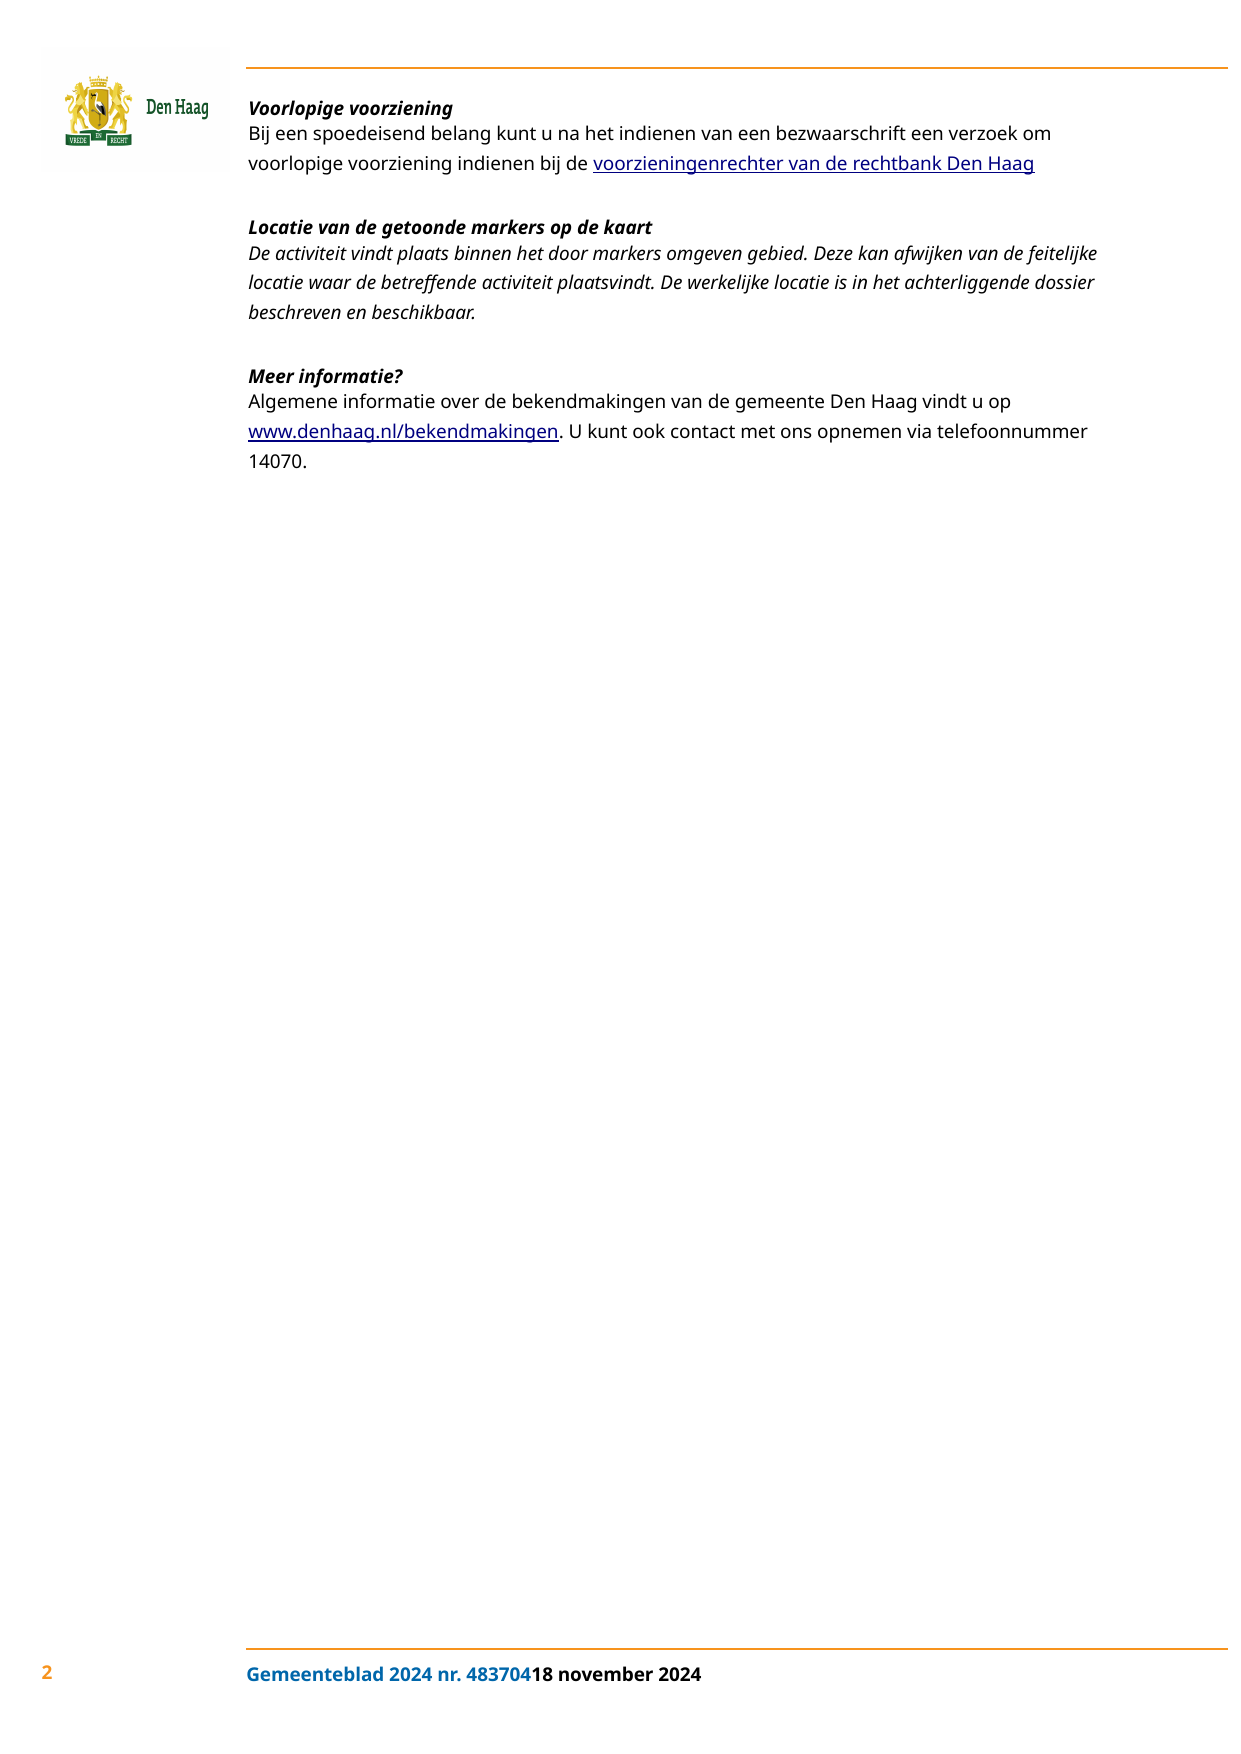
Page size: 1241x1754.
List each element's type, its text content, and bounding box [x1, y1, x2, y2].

text Bij een spoedeisend belang kunt u na het indienen van een bezwaarschrift een verzoek om voorlopige voorziening indienen bij de voorzieningenrechter van de rechtbank Den Haag [248, 121, 1152, 176]
text De activiteit vindt plaats binnen het door markers omgeven gebied. Deze kan afwijken van de feitelijke locatie waar de betreffende activiteit plaatsvindt. De werkelijke locatie is in het achterliggende dossier beschreven en beschikbaar. [248, 240, 1152, 325]
text Meer informatie? [248, 363, 1152, 389]
text Algemene informatie over de bekendmakingen van de gemeente Den Haag vindt u op www.denhaag.nl/bekendmakingen. U kunt ook contact met ons opnemen via telefoonnummer 14070. [248, 389, 1152, 473]
text Locatie van de getoonde markers op de kaart [248, 214, 1152, 240]
text Voorlopige voorziening [248, 95, 1152, 121]
picture [41, 47, 231, 172]
